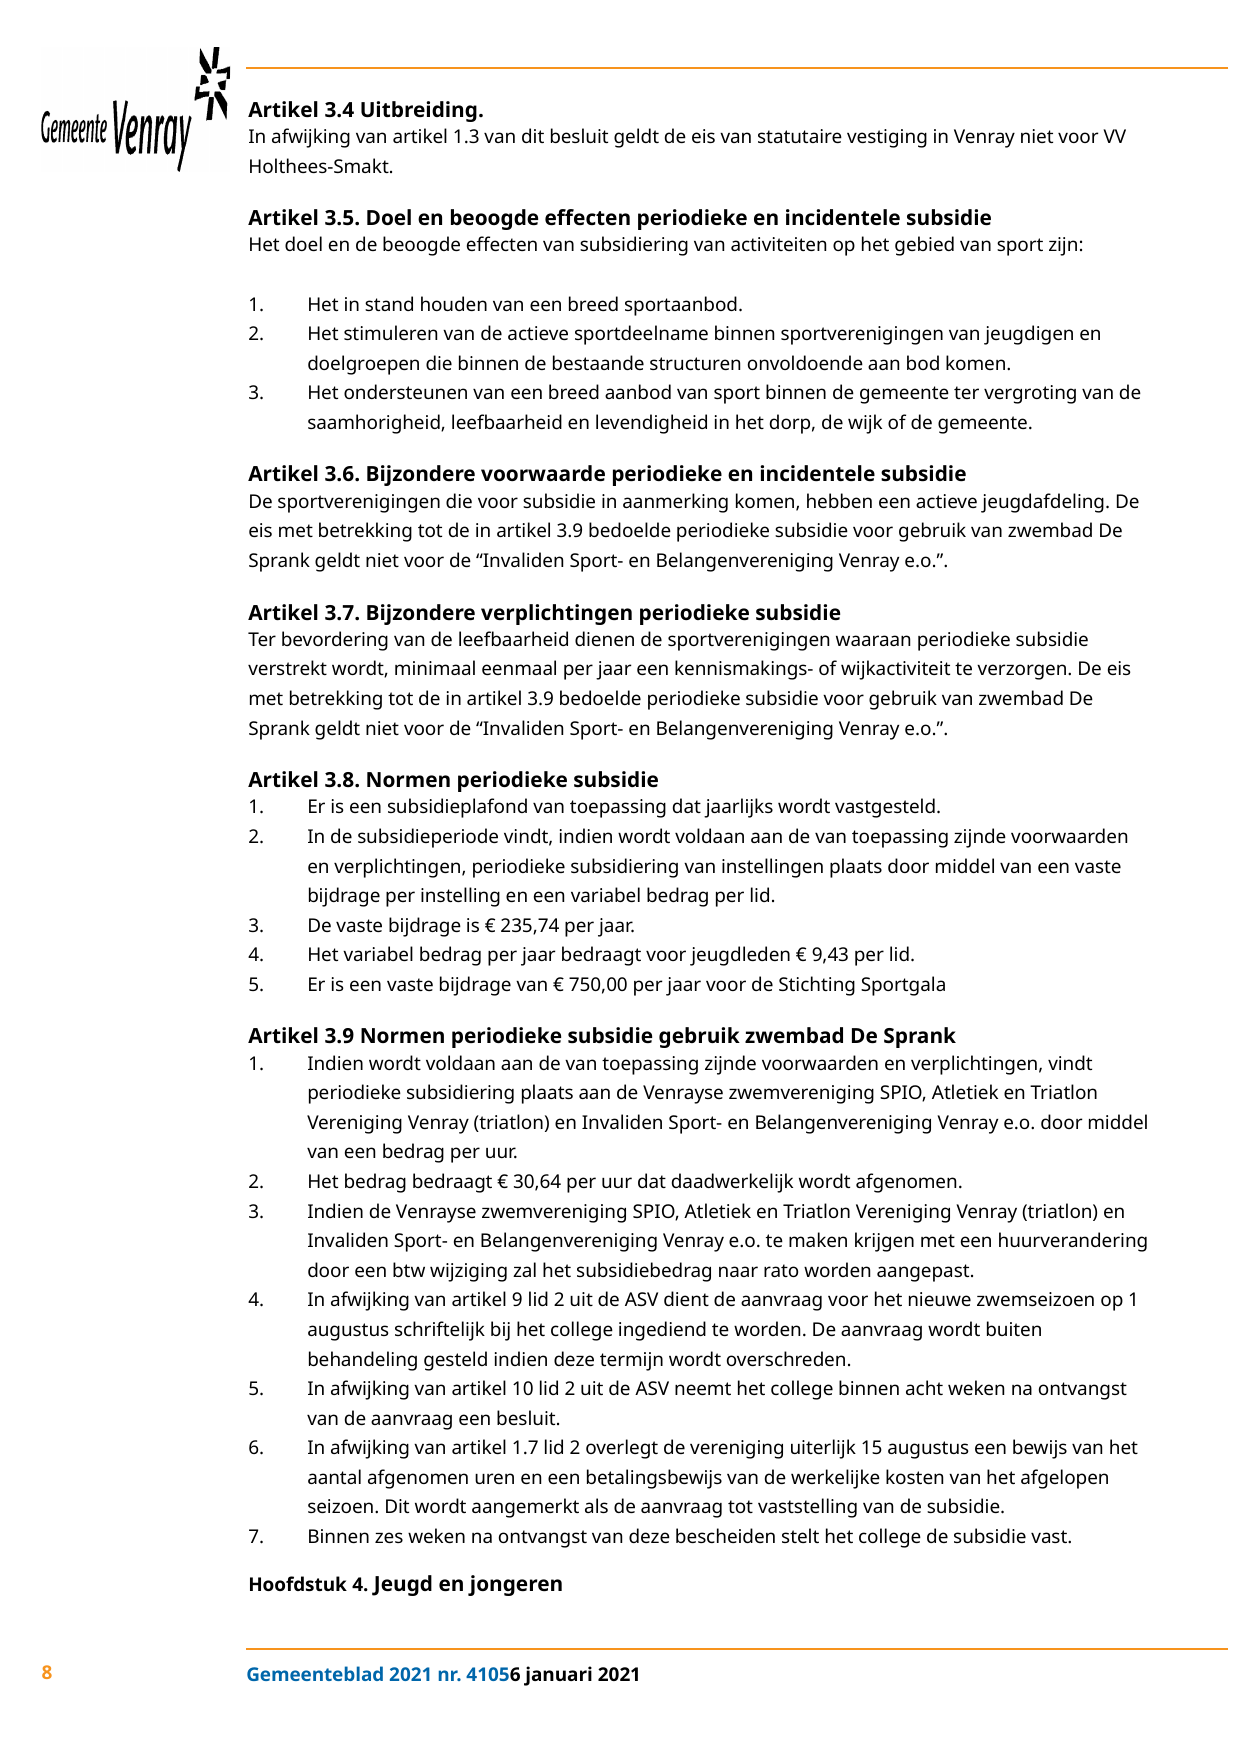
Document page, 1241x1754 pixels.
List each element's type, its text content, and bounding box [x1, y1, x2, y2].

text Ter bevordering van de leefbaarheid dienen de sportverenigingen waaraan periodieke subsidie verstrekt wordt, minimaal eenmaal per jaar een kennismakings- of wijkactiviteit te verzorgen. De eis met betrekking tot de in artikel 3.9 bedoelde periodieke subsidie voor gebruik van zwembad De Sprank geldt niet voor de “Invaliden Sport- en Belangenvereniging Venray e.o.”. [248, 626, 1152, 741]
list Het variabel bedrag per jaar bedraagt voor jeugdleden € 9,43 per lid. [248, 942, 1152, 967]
list Het in stand houden van een breed sportaanbod. [248, 291, 1152, 317]
text Artikel 3.8. Normen periodieke subsidie [248, 765, 1152, 794]
list Indien de Venrayse zwemvereniging SPIO, Atletiek en Triatlon Vereniging Venray (triatlon) en Invaliden Sport- en Belangenvereniging Venray e.o. te maken krijgen met een huurverandering door een btw wijziging zal het subsidiebedrag naar rato worden aangepast. [248, 1198, 1152, 1283]
list In afwijking van artikel 9 lid 2 uit de ASV dient de aanvraag voor het nieuwe zwemseizoen op 1 augustus schriftelijk bij het college ingediend te worden. De aanvraag wordt buiten behandeling gesteld indien deze termijn wordt overschreden. [248, 1287, 1152, 1372]
list Indien wordt voldaan aan de van toepassing zijnde voorwaarden en verplichtingen, vindt periodieke subsidiering plaats aan de Venrayse zwemvereniging SPIO, Atletiek en Triatlon Vereniging Venray (triatlon) en Invaliden Sport- en Belangenvereniging Venray e.o. door middel van een bedrag per uur. [248, 1050, 1152, 1164]
picture [41, 47, 231, 172]
text Artikel 3.9 Normen periodieke subsidie gebruik zwembad De Sprank [248, 1022, 1152, 1050]
list Binnen zes weken na ontvangst van deze bescheiden stelt het college de subsidie vast. [248, 1523, 1152, 1549]
text Het doel en de beoogde effecten van subsidiering van activiteiten op het gebied van sport zijn: [248, 232, 1152, 257]
list Het ondersteunen van een breed aanbod van sport binnen de gemeente ter vergroting van de saamhorigheid, leefbaarheid en levendigheid in het dorp, de wijk of de gemeente. [248, 379, 1152, 435]
text Hoofdstuk 4. Jeugd en jongeren [248, 1569, 1152, 1597]
list Er is een vaste bijdrage van € 750,00 per jaar voor de Stichting Sportgala [248, 971, 1152, 997]
text Artikel 3.7. Bijzondere verplichtingen periodieke subsidie [248, 598, 1152, 626]
list In de subsidieperiode vindt, indien wordt voldaan aan de van toepassing zijnde voorwaarden en verplichtingen, periodieke subsidiering van instellingen plaats door middel van een vaste bijdrage per instelling en een variabel bedrag per lid. [248, 823, 1152, 908]
text Artikel 3.6. Bijzondere voorwaarde periodieke en incidentele subsidie [248, 459, 1152, 488]
list In afwijking van artikel 1.7 lid 2 overlegt de vereniging uiterlijk 15 augustus een bewijs van het aantal afgenomen uren en een betalingsbewijs van de werkelijke kosten van het afgelopen seizoen. Dit wordt aangemerkt als de aanvraag tot vaststelling van de subsidie. [248, 1434, 1152, 1519]
list De vaste bijdrage is € 235,74 per jaar. [248, 912, 1152, 938]
list Het bedrag bedraagt € 30,64 per uur dat daadwerkelijk wordt afgenomen. [248, 1168, 1152, 1194]
list In afwijking van artikel 10 lid 2 uit de ASV neemt het college binnen acht weken na ontvangst van de aanvraag een besluit. [248, 1375, 1152, 1431]
text Artikel 3.4 Uitbreiding. [248, 95, 1152, 123]
text De sportverenigingen die voor subsidie in aanmerking komen, hebben een actieve jeugdafdeling. De eis met betrekking tot de in artikel 3.9 bedoelde periodieke subsidie voor gebruik van zwembad De Sprank geldt niet voor de “Invaliden Sport- en Belangenvereniging Venray e.o.”. [248, 488, 1152, 573]
list Er is een subsidieplafond van toepassing dat jaarlijks wordt vastgesteld. [248, 794, 1152, 819]
text In afwijking van artikel 1.3 van dit besluit geldt de eis van statutaire vestiging in Venray niet voor VV Holthees-Smakt. [248, 123, 1152, 178]
list Het stimuleren van de actieve sportdeelname binnen sportverenigingen van jeugdigen en doelgroepen die binnen de bestaande structuren onvoldoende aan bod komen. [248, 320, 1152, 376]
text Artikel 3.5. Doel en beoogde effecten periodieke en incidentele subsidie [248, 203, 1152, 232]
